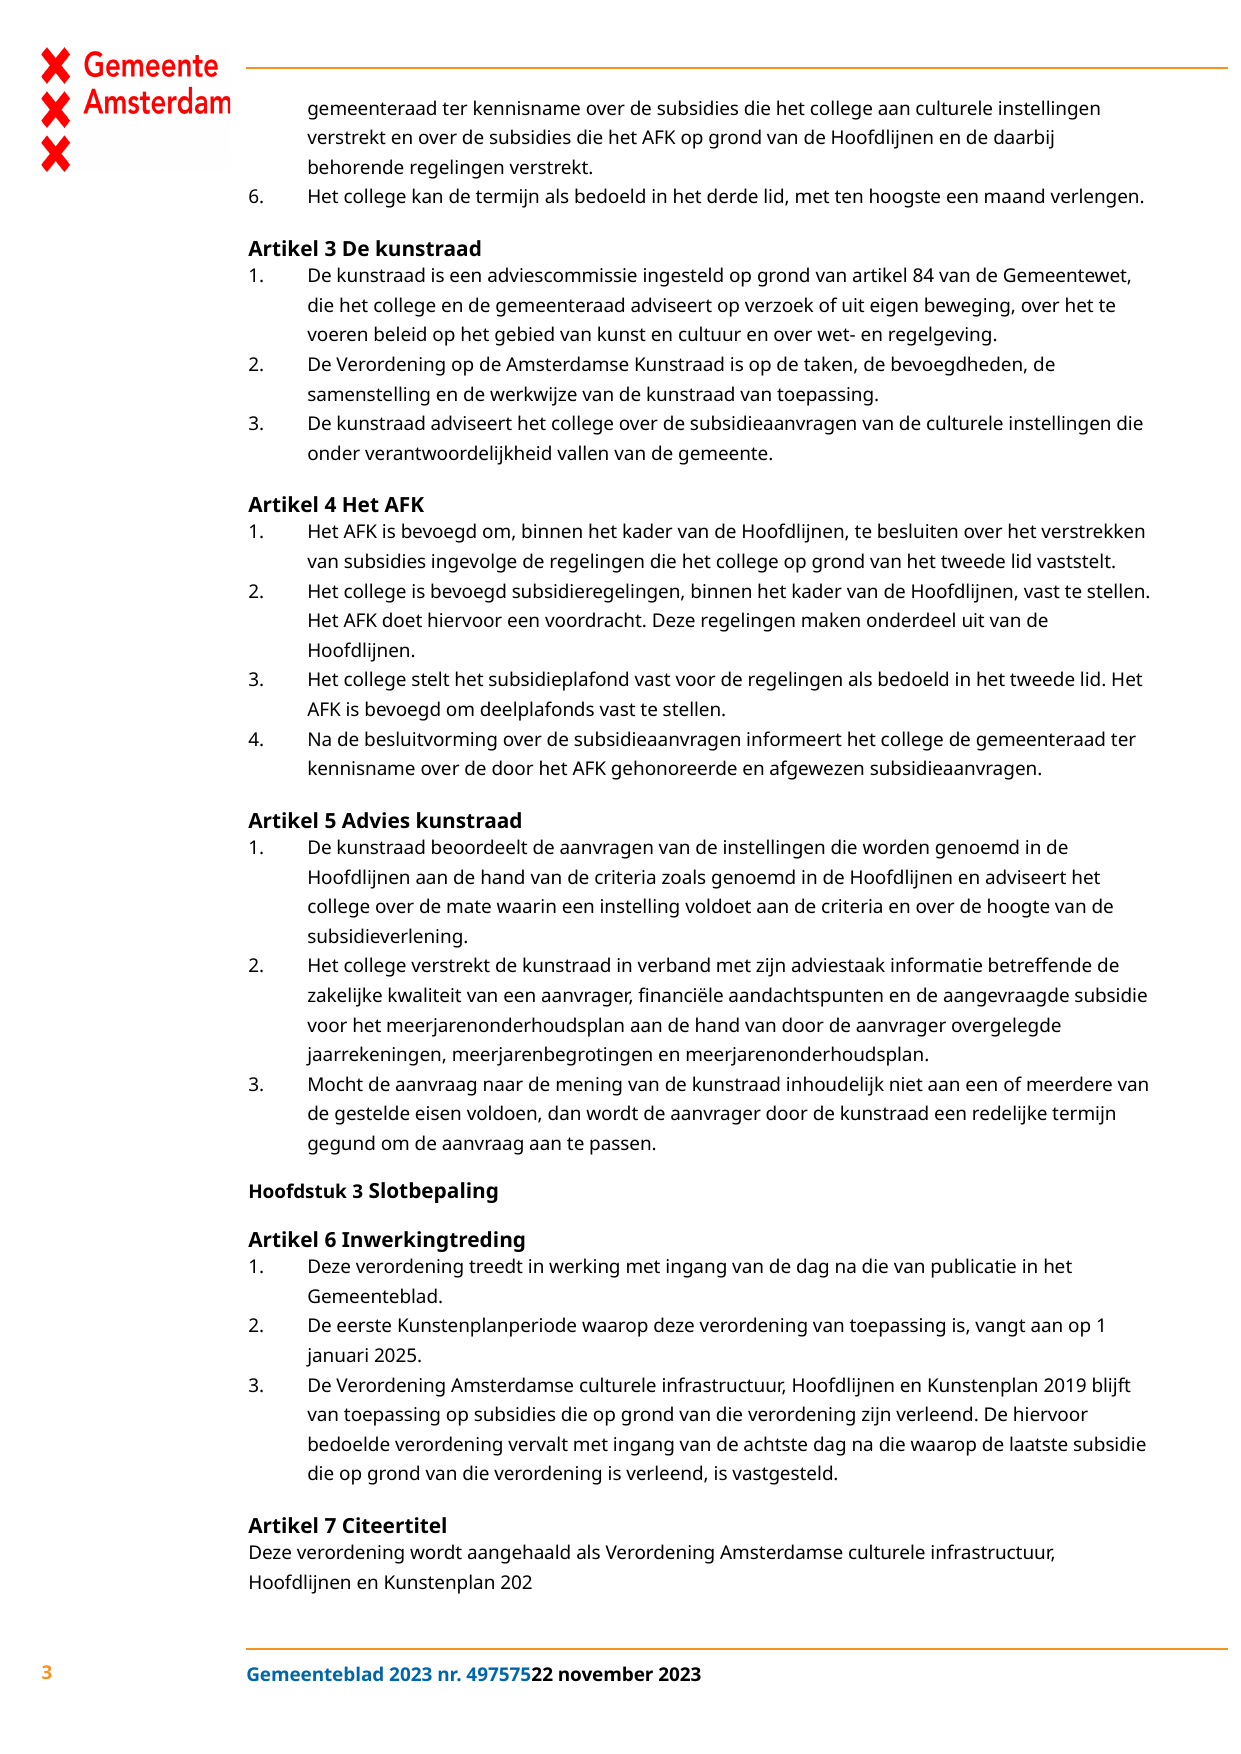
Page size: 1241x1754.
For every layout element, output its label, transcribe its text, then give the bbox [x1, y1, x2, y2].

list De kunstraad beoordeelt de aanvragen van de instellingen die worden genoemd in de Hoofdlijnen aan de hand van de criteria zoals genoemd in de Hoofdlijnen en adviseert het college over de mate waarin een instelling voldoet aan de criteria en over de hoogte van de subsidieverlening. [248, 834, 1152, 949]
list De eerste Kunstenplanperiode waarop deze verordening van toepassing is, vangt aan op 1 januari 2025. [248, 1313, 1152, 1368]
text Artikel 4 Het AFK [248, 490, 1152, 519]
list Het college stelt het subsidieplafond vast voor de regelingen als bedoeld in het tweede lid. Het AFK is bevoegd om deelplafonds vast te stellen. [248, 667, 1152, 722]
text Artikel 6 Inwerkingtreding [248, 1225, 1152, 1253]
text Artikel 5 Advies kunstraad [248, 806, 1152, 834]
list Na de besluitvorming over de subsidieaanvragen informeert het college de gemeenteraad ter kennisname over de door het AFK gehonoreerde en afgewezen subsidieaanvragen. [248, 726, 1152, 781]
list De kunstraad is een adviescommissie ingesteld op grond van artikel 84 van de Gemeentewet, die het college en de gemeenteraad adviseert op verzoek of uit eigen beweging, over het te voeren beleid op het gebied van kunst en cultuur en over wet- en regelgeving. [248, 262, 1152, 347]
list De Verordening op de Amsterdamse Kunstraad is op de taken, de bevoegdheden, de samenstelling en de werkwijze van de kunstraad van toepassing. [248, 351, 1152, 406]
list gemeenteraad ter kennisname over de subsidies die het college aan culturele instellingen verstrekt en over de subsidies die het AFK op grond van de Hoofdlijnen en de daarbij behorende regelingen verstrekt. [248, 95, 1152, 180]
list Het college kan de termijn als bedoeld in het derde lid, met ten hoogste een maand verlengen. [248, 183, 1152, 209]
list De Verordening Amsterdamse culturele infrastructuur, Hoofdlijnen en Kunstenplan 2019 blijft van toepassing op subsidies die op grond van die verordening zijn verleend. De hiervoor bedoelde verordening vervalt met ingang van de achtste dag na die waarop de laatste subsidie die op grond van die verordening is verleend, is vastgesteld. [248, 1372, 1152, 1486]
text Deze verordening wordt aangehaald als Verordening Amsterdamse culturele infrastructuur, Hoofdlijnen en Kunstenplan 202 [248, 1539, 1152, 1595]
list Het college is bevoegd subsidieregelingen, binnen het kader van de Hoofdlijnen, vast te stellen. Het AFK doet hiervoor een voordracht. Deze regelingen maken onderdeel uit van de Hoofdlijnen. [248, 578, 1152, 663]
list Het college verstrekt de kunstraad in verband met zijn adviestaak informatie betreffende de zakelijke kwaliteit van een aanvrager, financiële aandachtspunten en de aangevraagde subsidie voor het meerjarenonderhoudsplan aan de hand van door de aanvrager overgelegde jaarrekeningen, meerjarenbegrotingen en meerjarenonderhoudsplan. [248, 953, 1152, 1067]
text Artikel 3 De kunstraad [248, 234, 1152, 262]
list Mocht de aanvraag naar de mening van de kunstraad inhoudelijk niet aan een of meerdere van de gestelde eisen voldoen, dan wordt de aanvrager door de kunstraad een redelijke termijn gegund om de aanvraag aan te passen. [248, 1071, 1152, 1156]
list Het AFK is bevoegd om, binnen het kader van de Hoofdlijnen, te besluiten over het verstrekken van subsidies ingevolge de regelingen die het college op grond van het tweede lid vaststelt. [248, 519, 1152, 574]
text Artikel 7 Citeertitel [248, 1511, 1152, 1539]
picture [41, 47, 231, 172]
list Deze verordening treedt in werking met ingang van de dag na die van publicatie in het Gemeenteblad. [248, 1253, 1152, 1309]
list De kunstraad adviseert het college over de subsidieaanvragen van de culturele instellingen die onder verantwoordelijkheid vallen van de gemeente. [248, 410, 1152, 466]
text Hoofdstuk 3 Slotbepaling [248, 1176, 1152, 1204]
